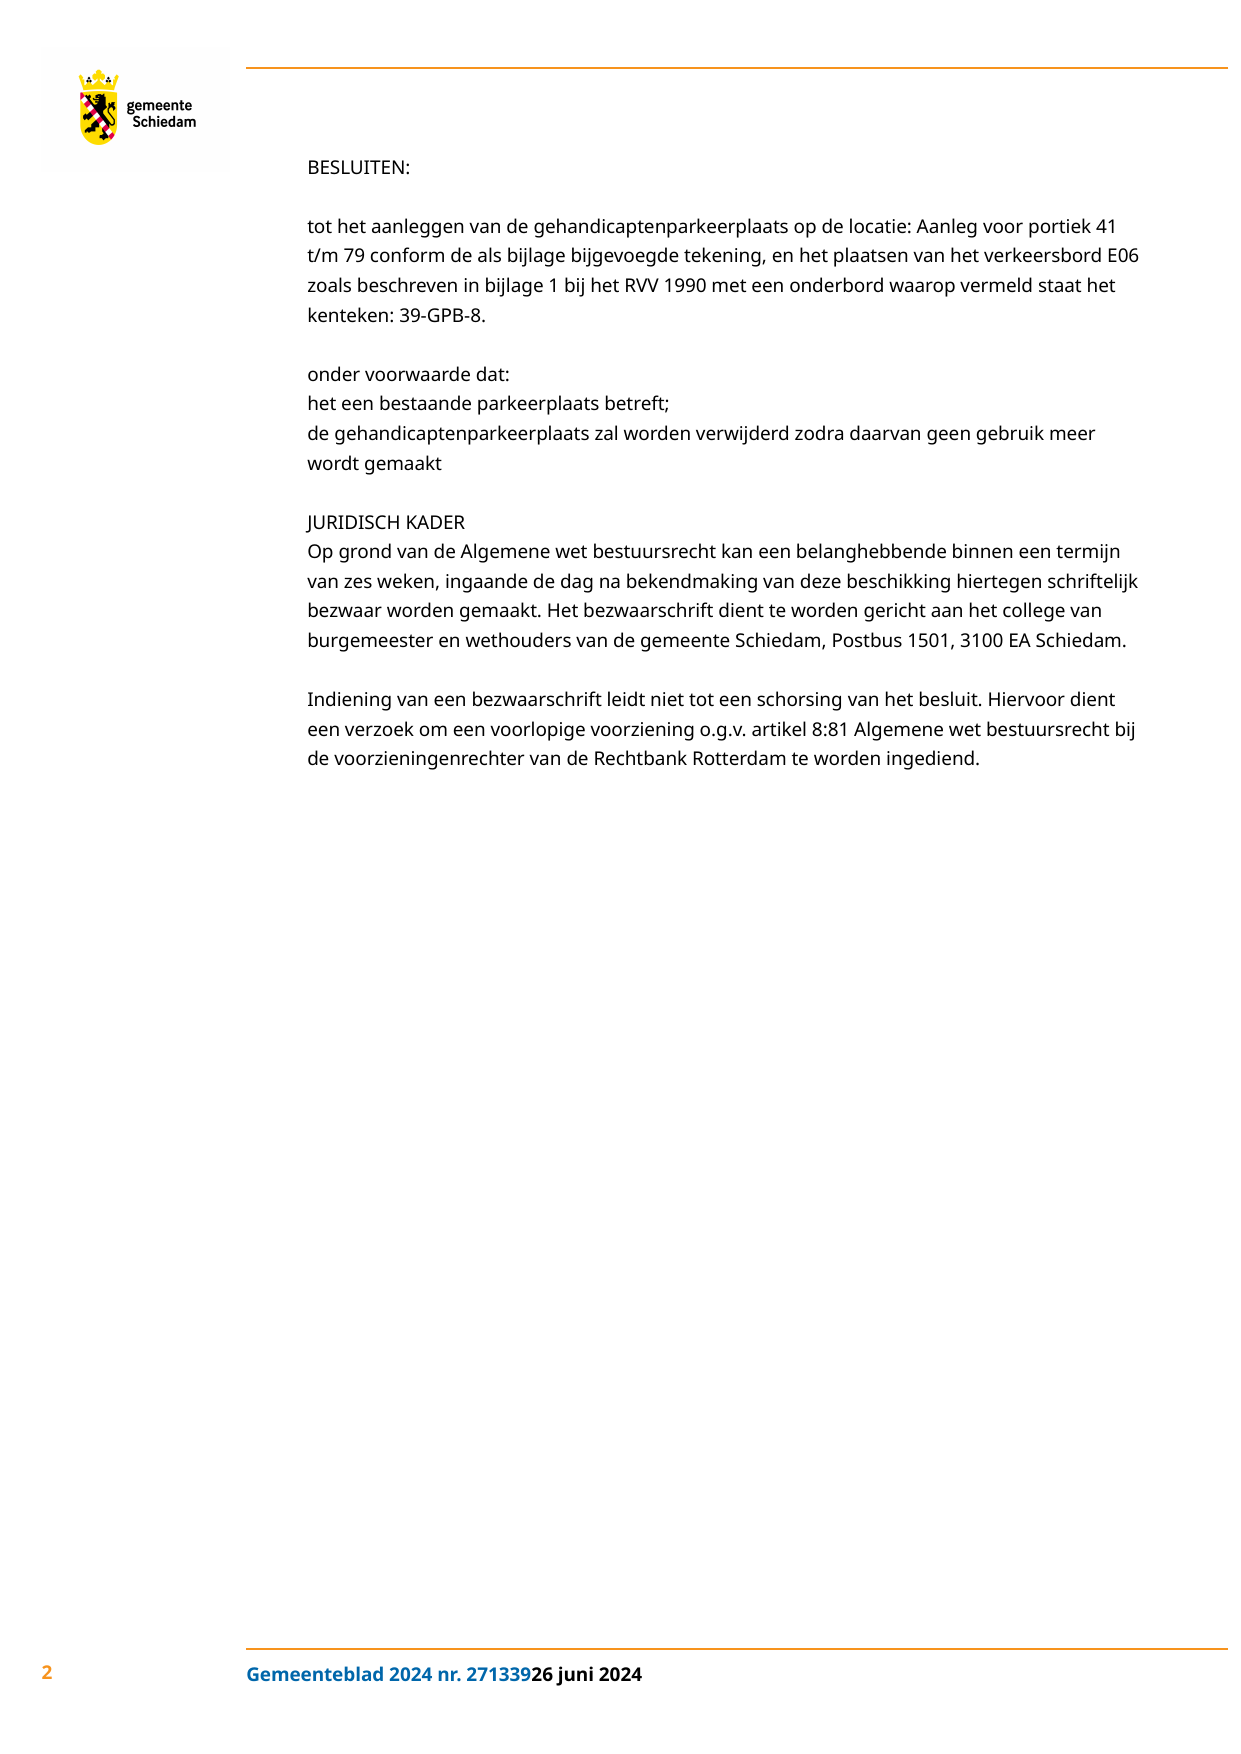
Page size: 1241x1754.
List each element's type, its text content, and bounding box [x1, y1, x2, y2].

list JURIDISCH KADER [248, 509, 1152, 535]
list Op grond van de Algemene wet bestuursrecht kan een belanghebbende binnen een termijn van zes weken, ingaande de dag na bekendmaking van deze beschikking hiertegen schriftelijk bezwaar worden gemaakt. Het bezwaarschrift dient te worden gericht aan het college van burgemeester en wethouders van de gemeente Schiedam, Postbus 1501, 3100 EA Schiedam. [248, 538, 1152, 653]
list het een bestaande parkeerplaats betreft; [248, 391, 1152, 416]
list tot het aanleggen van de gehandicaptenparkeerplaats op de locatie: Aanleg voor portiek 41 t/m 79 conform de als bijlage bijgevoegde tekening, en het plaatsen van het verkeersbord E06 zoals beschreven in bijlage 1 bij het RVV 1990 met een onderbord waarop vermeld staat het kenteken: 39-GPB-8. [248, 213, 1152, 328]
picture [41, 47, 231, 172]
list de gehandicaptenparkeerplaats zal worden verwijderd zodra daarvan geen gebruik meer wordt gemaakt [248, 420, 1152, 476]
list Indiening van een bezwaarschrift leidt niet tot een schorsing van het besluit. Hiervoor dient een verzoek om een voorlopige voorziening o.g.v. artikel 8:81 Algemene wet bestuursrecht bij de voorzieningenrechter van de Rechtbank Rotterdam te worden ingediend. [248, 686, 1152, 771]
list BESLUITEN: [248, 154, 1152, 180]
list onder voorwaarde dat: [248, 361, 1152, 387]
